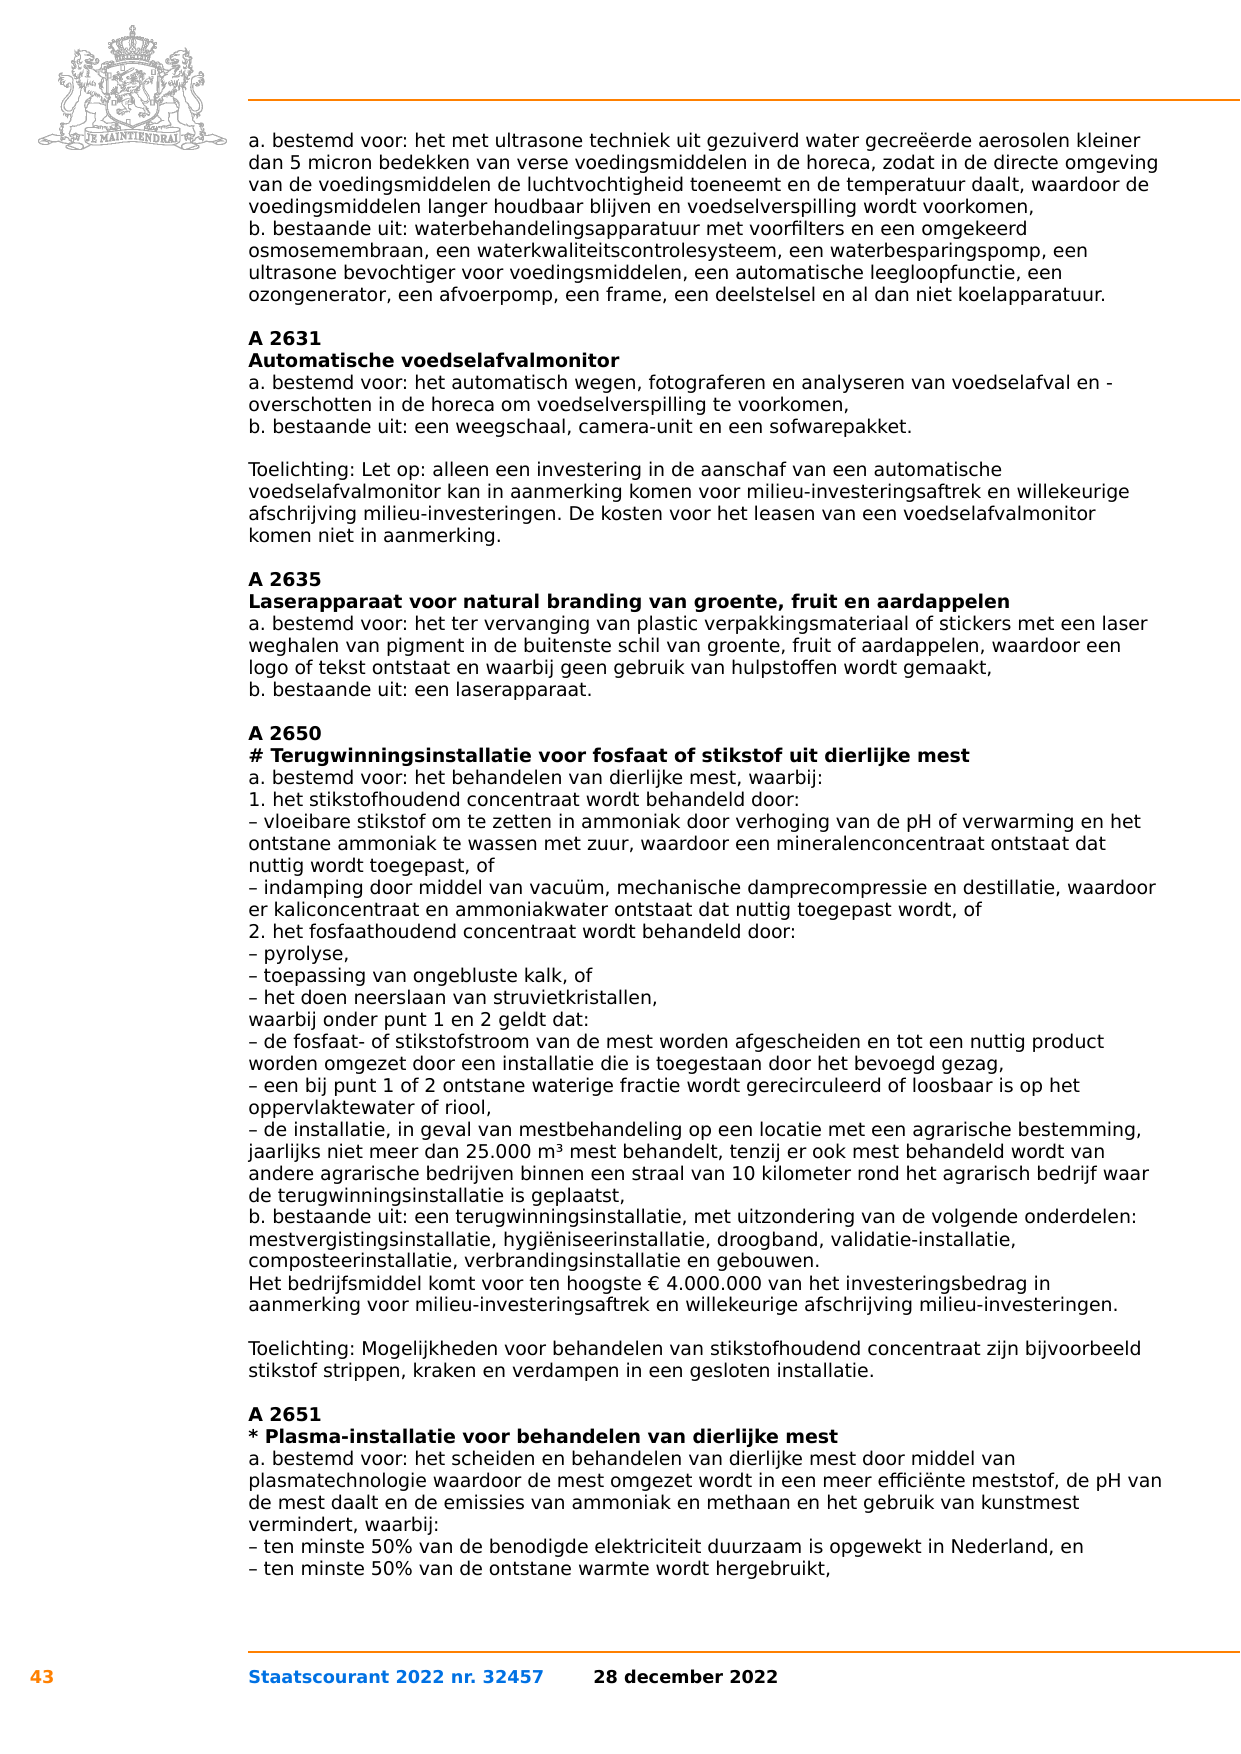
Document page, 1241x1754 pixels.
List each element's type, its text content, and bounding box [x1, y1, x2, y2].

text – toepassing van ongebluste kalk, of [248, 965, 1163, 987]
text A 2651 [248, 1404, 1163, 1426]
text a. bestemd voor: het behandelen van dierlijke mest, waarbij: [248, 767, 1163, 789]
text 1. het stikstofhoudend concentraat wordt behandeld door: [248, 789, 1163, 811]
text a. bestemd voor: het met ultrasone techniek uit gezuiverd water gecreëerde aerosolen kleiner dan 5 micron bedekken van verse voedingsmiddelen in de horeca, zodat in de directe omgeving van de voedingsmiddelen de luchtvochtigheid toeneemt en de temperatuur daalt, waardoor de voedingsmiddelen langer houdbaar blijven en voedselverspilling wordt voorkomen, [248, 130, 1163, 218]
picture [38, 25, 227, 150]
text – ten minste 50% van de benodigde elektriciteit duurzaam is opgewekt in Nederland, en [248, 1536, 1163, 1558]
text – de fosfaat- of stikstofstroom van de mest worden afgescheiden en tot een nuttig product worden omgezet door een installatie die is toegestaan door het bevoegd gezag, [248, 1031, 1163, 1074]
text b. bestaande uit: een laserapparaat. [248, 679, 1163, 701]
text – pyrolyse, [248, 943, 1163, 965]
text 2. het fosfaathoudend concentraat wordt behandeld door: [248, 921, 1163, 943]
text b. bestaande uit: waterbehandelingsapparatuur met voorfilters en een omgekeerd osmosemembraan, een waterkwaliteitscontrolesysteem, een waterbesparingspomp, een ultrasone bevochtiger voor voedingsmiddelen, een automatische leegloopfunctie, een ozongenerator, een afvoerpomp, een frame, een deelstelsel en al dan niet koelapparatuur. [248, 218, 1163, 306]
text Laserapparaat voor natural branding van groente, fruit en aardappelen [248, 591, 1163, 613]
text Toelichting: Mogelijkheden voor behandelen van stikstofhoudend concentraat zijn bijvoorbeeld stikstof strippen, kraken en verdampen in een gesloten installatie. [248, 1338, 1163, 1382]
text – indamping door middel van vacuüm, mechanische damprecompressie en destillatie, waardoor er kaliconcentraat en ammoniakwater ontstaat dat nuttig toegepast wordt, of [248, 877, 1163, 921]
text a. bestemd voor: het scheiden en behandelen van dierlijke mest door middel van plasmatechnologie waardoor de mest omgezet wordt in een meer efficiënte meststof, de pH van de mest daalt en de emissies van ammoniak en methaan en het gebruik van kunstmest vermindert, waarbij: [248, 1448, 1163, 1536]
text a. bestemd voor: het automatisch wegen, fotograferen en analyseren van voedselafval en -overschotten in de horeca om voedselverspilling te voorkomen, [248, 372, 1163, 416]
text A 2631 [248, 328, 1163, 349]
text – het doen neerslaan van struvietkristallen, [248, 987, 1163, 1009]
text b. bestaande uit: een weegschaal, camera-unit en een sofwarepakket. [248, 416, 1163, 437]
text – een bij punt 1 of 2 ontstane waterige fractie wordt gerecirculeerd of loosbaar is op het oppervlaktewater of riool, [248, 1074, 1163, 1118]
text A 2650 [248, 723, 1163, 745]
text b. bestaande uit: een terugwinningsinstallatie, met uitzondering van de volgende onderdelen: mestvergistingsinstallatie, hygiëniseerinstallatie, droogband, validatie-installatie, composteerinstallatie, verbrandingsinstallatie en gebouwen. [248, 1206, 1163, 1272]
text – de installatie, in geval van mestbehandeling op een locatie met een agrarische bestemming, jaarlijks niet meer dan 25.000 m³ mest behandelt, tenzij er ook mest behandeld wordt van andere agrarische bedrijven binnen een straal van 10 kilometer rond het agrarisch bedrijf waar de terugwinningsinstallatie is geplaatst, [248, 1118, 1163, 1206]
text * Plasma-installatie voor behandelen van dierlijke mest [248, 1426, 1163, 1448]
text a. bestemd voor: het ter vervanging van plastic verpakkingsmateriaal of stickers met een laser weghalen van pigment in de buitenste schil van groente, fruit of aardappelen, waardoor een logo of tekst ontstaat en waarbij geen gebruik van hulpstoffen wordt gemaakt, [248, 613, 1163, 679]
text A 2635 [248, 569, 1163, 591]
text # Terugwinningsinstallatie voor fosfaat of stikstof uit dierlijke mest [248, 745, 1163, 767]
text – vloeibare stikstof om te zetten in ammoniak door verhoging van de pH of verwarming en het ontstane ammoniak te wassen met zuur, waardoor een mineralenconcentraat ontstaat dat nuttig wordt toegepast, of [248, 811, 1163, 877]
text Toelichting: Let op: alleen een investering in de aanschaf van een automatische voedselafvalmonitor kan in aanmerking komen voor milieu-investeringsaftrek en willekeurige afschrijving milieu-investeringen. De kosten voor het leasen van een voedselafvalmonitor komen niet in aanmerking. [248, 459, 1163, 547]
text Automatische voedselafvalmonitor [248, 349, 1163, 372]
text Het bedrijfsmiddel komt voor ten hoogste € 4.000.000 van het investeringsbedrag in aanmerking voor milieu-investeringsaftrek en willekeurige afschrijving milieu-investeringen. [248, 1272, 1163, 1316]
text – ten minste 50% van de ontstane warmte wordt hergebruikt, [248, 1558, 1163, 1580]
text waarbij onder punt 1 en 2 geldt dat: [248, 1009, 1163, 1031]
